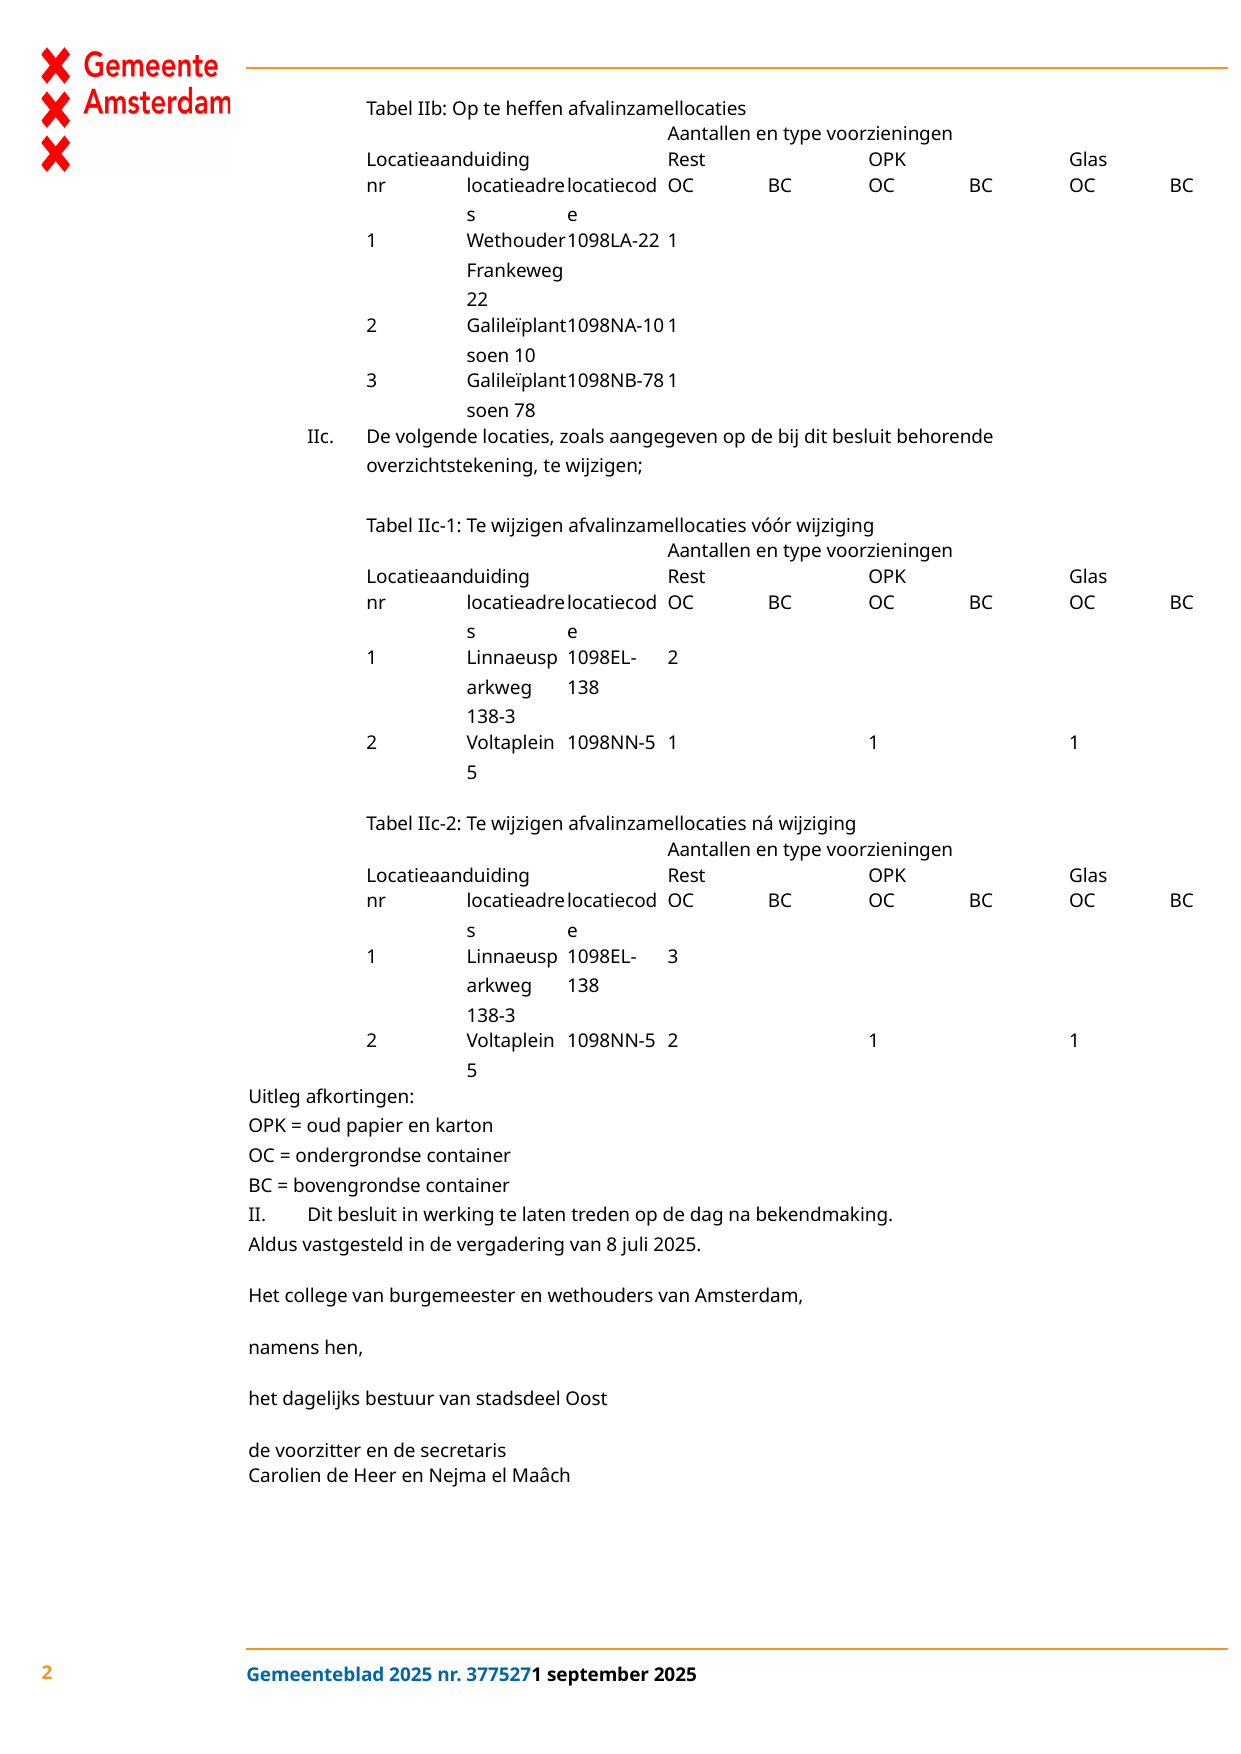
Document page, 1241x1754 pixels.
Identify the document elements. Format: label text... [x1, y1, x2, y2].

table_cell locatieadres [466, 589, 567, 644]
table_cell [969, 943, 1069, 1028]
table_cell [1169, 1028, 1240, 1083]
table_cell [868, 228, 968, 312]
text Uitleg afkortingen: [248, 1083, 1152, 1109]
list De volgende locaties, zoals aangegeven op de bij dit besluit behorende overzichtstekening, te wijzigen; [307, 423, 1152, 478]
table_cell [969, 312, 1069, 368]
table_cell BC [969, 589, 1069, 644]
table_cell Rest [667, 862, 868, 887]
table_cell Linnaeusparkweg 138-3 [466, 644, 567, 729]
table_cell 1098EL-138 [567, 644, 667, 729]
table_cell [1069, 228, 1169, 312]
text OPK = oud papier en karton [248, 1113, 1152, 1138]
table_cell 2 [667, 644, 768, 729]
table_cell locatiecode [567, 888, 667, 943]
table_cell Glas [1069, 563, 1240, 589]
table_cell Glas [1069, 862, 1240, 887]
table_cell Tabel IIc-2: Te wijzigen afvalinzamellocaties ná wijziging [366, 810, 1240, 836]
table_cell 2 [366, 1028, 466, 1083]
table_header Tabel IIc-1: Te wijzigen afvalinzamellocaties vóór wijziging [366, 512, 1240, 538]
table_cell OC [1069, 589, 1169, 644]
table_cell OC [1069, 888, 1169, 943]
table_cell 2 [366, 729, 466, 784]
table_cell 3 [366, 368, 466, 423]
table_cell 1098NN-5 [567, 1028, 667, 1083]
table_cell 1 [868, 1028, 968, 1083]
table_cell [768, 228, 868, 312]
table_cell [768, 1028, 868, 1083]
table_cell [1169, 644, 1240, 729]
text Het college van burgemeester en wethouders van Amsterdam, [248, 1282, 1152, 1308]
table_cell BC [768, 589, 868, 644]
table_cell locatiecode [567, 589, 667, 644]
table_cell Voltaplein 5 [466, 1028, 567, 1083]
table_cell BC [1169, 589, 1240, 644]
table_cell [969, 1028, 1069, 1083]
table_cell [969, 368, 1069, 423]
table_cell OPK [868, 862, 1069, 887]
table_cell Rest [667, 146, 868, 172]
table_cell Galileïplantsoen 78 [466, 368, 567, 423]
table_cell BC [1169, 172, 1240, 227]
table_cell BC [969, 888, 1069, 943]
text namens hen, [248, 1334, 1152, 1360]
table_cell [1069, 943, 1169, 1028]
picture [41, 47, 231, 172]
table_cell 1 [667, 368, 768, 423]
table_cell [969, 729, 1069, 784]
table_cell Voltaplein 5 [466, 729, 567, 784]
table_cell [366, 836, 667, 862]
table_cell Rest [667, 563, 868, 589]
table_cell 1 [1069, 729, 1169, 784]
table_cell [768, 644, 868, 729]
table_cell Aantallen en type voorzieningen [667, 836, 1240, 862]
table_cell locatieadres [466, 172, 567, 227]
table_cell Locatieaanduiding [366, 563, 667, 589]
table_cell locatiecode [567, 172, 667, 227]
table_cell [1169, 228, 1240, 312]
table_cell BC [1169, 888, 1240, 943]
table_cell [868, 312, 968, 368]
table_cell [969, 644, 1069, 729]
table_header Tabel IIb: Op te heffen afvalinzamellocaties [366, 95, 1240, 121]
table_cell 1 [366, 943, 466, 1028]
table_cell nr [366, 888, 466, 943]
table_cell 1 [667, 312, 768, 368]
list Dit besluit in werking te laten treden op de dag na bekendmaking. [248, 1201, 1152, 1227]
text Carolien de Heer en Nejma el Maâch [248, 1463, 1152, 1488]
table_cell [366, 785, 1240, 810]
table_cell [969, 228, 1069, 312]
table_cell Glas [1069, 146, 1240, 172]
table_cell 1098NB-78 [567, 368, 667, 423]
table_cell OPK [868, 563, 1069, 589]
table_cell 1 [667, 729, 768, 784]
table_cell 1 [868, 729, 968, 784]
table_cell [1169, 312, 1240, 368]
text de voorzitter en de secretaris [248, 1437, 1152, 1463]
table_cell Galileïplantsoen 10 [466, 312, 567, 368]
table_cell OC [1069, 172, 1169, 227]
text het dagelijks bestuur van stadsdeel Oost [248, 1385, 1152, 1411]
text BC = bovengrondse container [248, 1172, 1152, 1198]
table_cell [1069, 644, 1169, 729]
table_cell OC [667, 172, 768, 227]
table_cell locatieadres [466, 888, 567, 943]
table_cell OPK [868, 146, 1069, 172]
table_cell [366, 121, 667, 146]
table_cell 2 [667, 1028, 768, 1083]
table_cell 2 [366, 312, 466, 368]
table_cell [868, 368, 968, 423]
table_cell 1 [366, 644, 466, 729]
table_cell [1169, 729, 1240, 784]
table_cell nr [366, 589, 466, 644]
table_cell BC [969, 172, 1069, 227]
table_cell nr [366, 172, 466, 227]
table_cell [1069, 312, 1169, 368]
table_cell [768, 729, 868, 784]
table_cell 1098NN-5 [567, 729, 667, 784]
table_cell BC [768, 888, 868, 943]
table_cell Locatieaanduiding [366, 146, 667, 172]
table_cell 1098LA-22 [567, 228, 667, 312]
table_cell Wethouder Frankeweg 22 [466, 228, 567, 312]
text Aldus vastgesteld in de vergadering van 8 juli 2025. [248, 1231, 1152, 1257]
table_cell [1169, 943, 1240, 1028]
table_cell [768, 943, 868, 1028]
table_cell 3 [667, 943, 768, 1028]
table_cell OC [868, 589, 968, 644]
table_cell [868, 943, 968, 1028]
table_cell [1169, 368, 1240, 423]
table_cell OC [667, 888, 768, 943]
table_cell Aantallen en type voorzieningen [667, 121, 1240, 146]
table_cell Aantallen en type voorzieningen [667, 538, 1240, 563]
table_cell OC [667, 589, 768, 644]
table_cell [868, 644, 968, 729]
table_cell Linnaeusparkweg 138-3 [466, 943, 567, 1028]
table_cell 1098EL-138 [567, 943, 667, 1028]
table_cell 1 [1069, 1028, 1169, 1083]
table_cell Locatieaanduiding [366, 862, 667, 887]
table_cell OC [868, 172, 968, 227]
table_cell [768, 312, 868, 368]
table_cell BC [768, 172, 868, 227]
table_cell 1 [667, 228, 768, 312]
table_cell [768, 368, 868, 423]
table_cell [1069, 368, 1169, 423]
table_cell OC [868, 888, 968, 943]
table_cell 1098NA-10 [567, 312, 667, 368]
table_cell [366, 538, 667, 563]
text OC = ondergrondse container [248, 1142, 1152, 1168]
table_cell 1 [366, 228, 466, 312]
